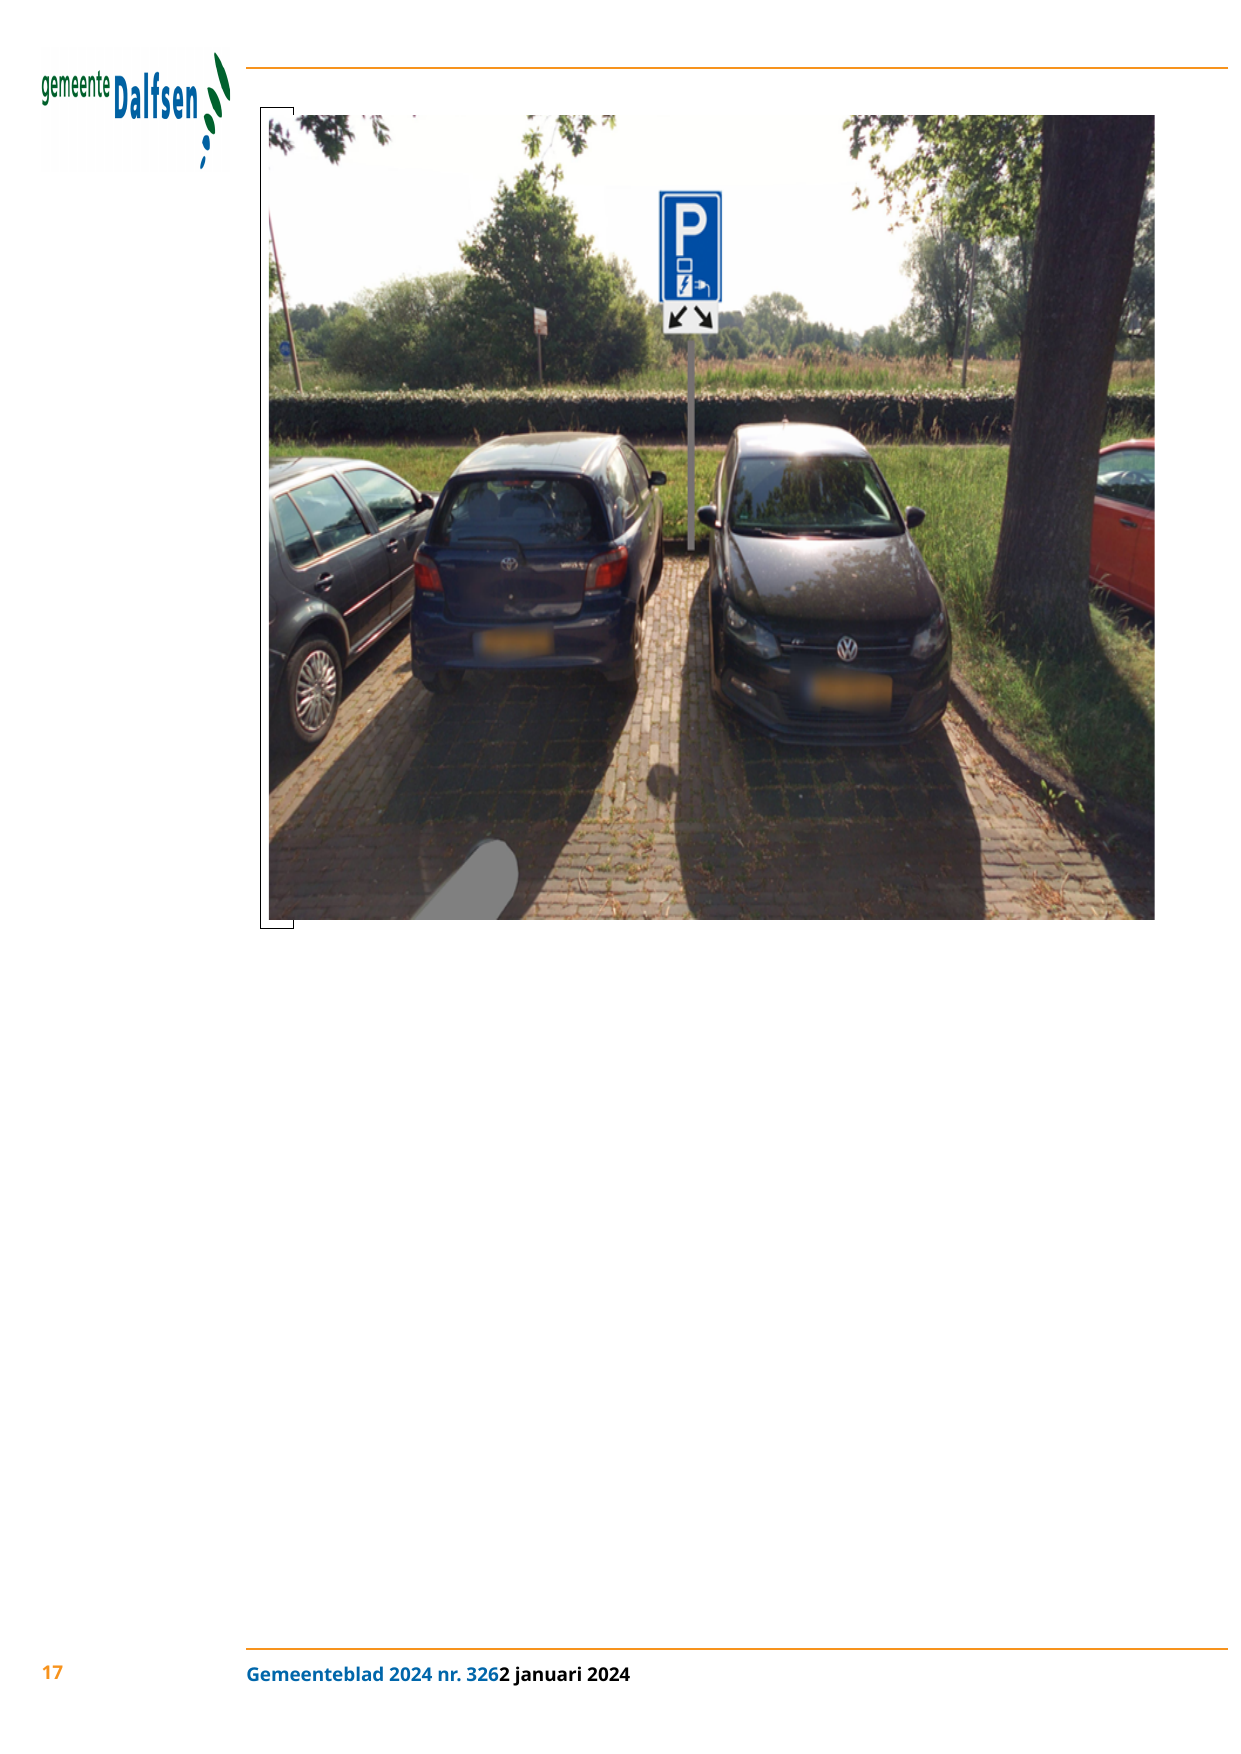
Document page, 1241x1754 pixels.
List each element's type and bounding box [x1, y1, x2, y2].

picture [41, 47, 231, 172]
picture [268, 115, 1155, 920]
